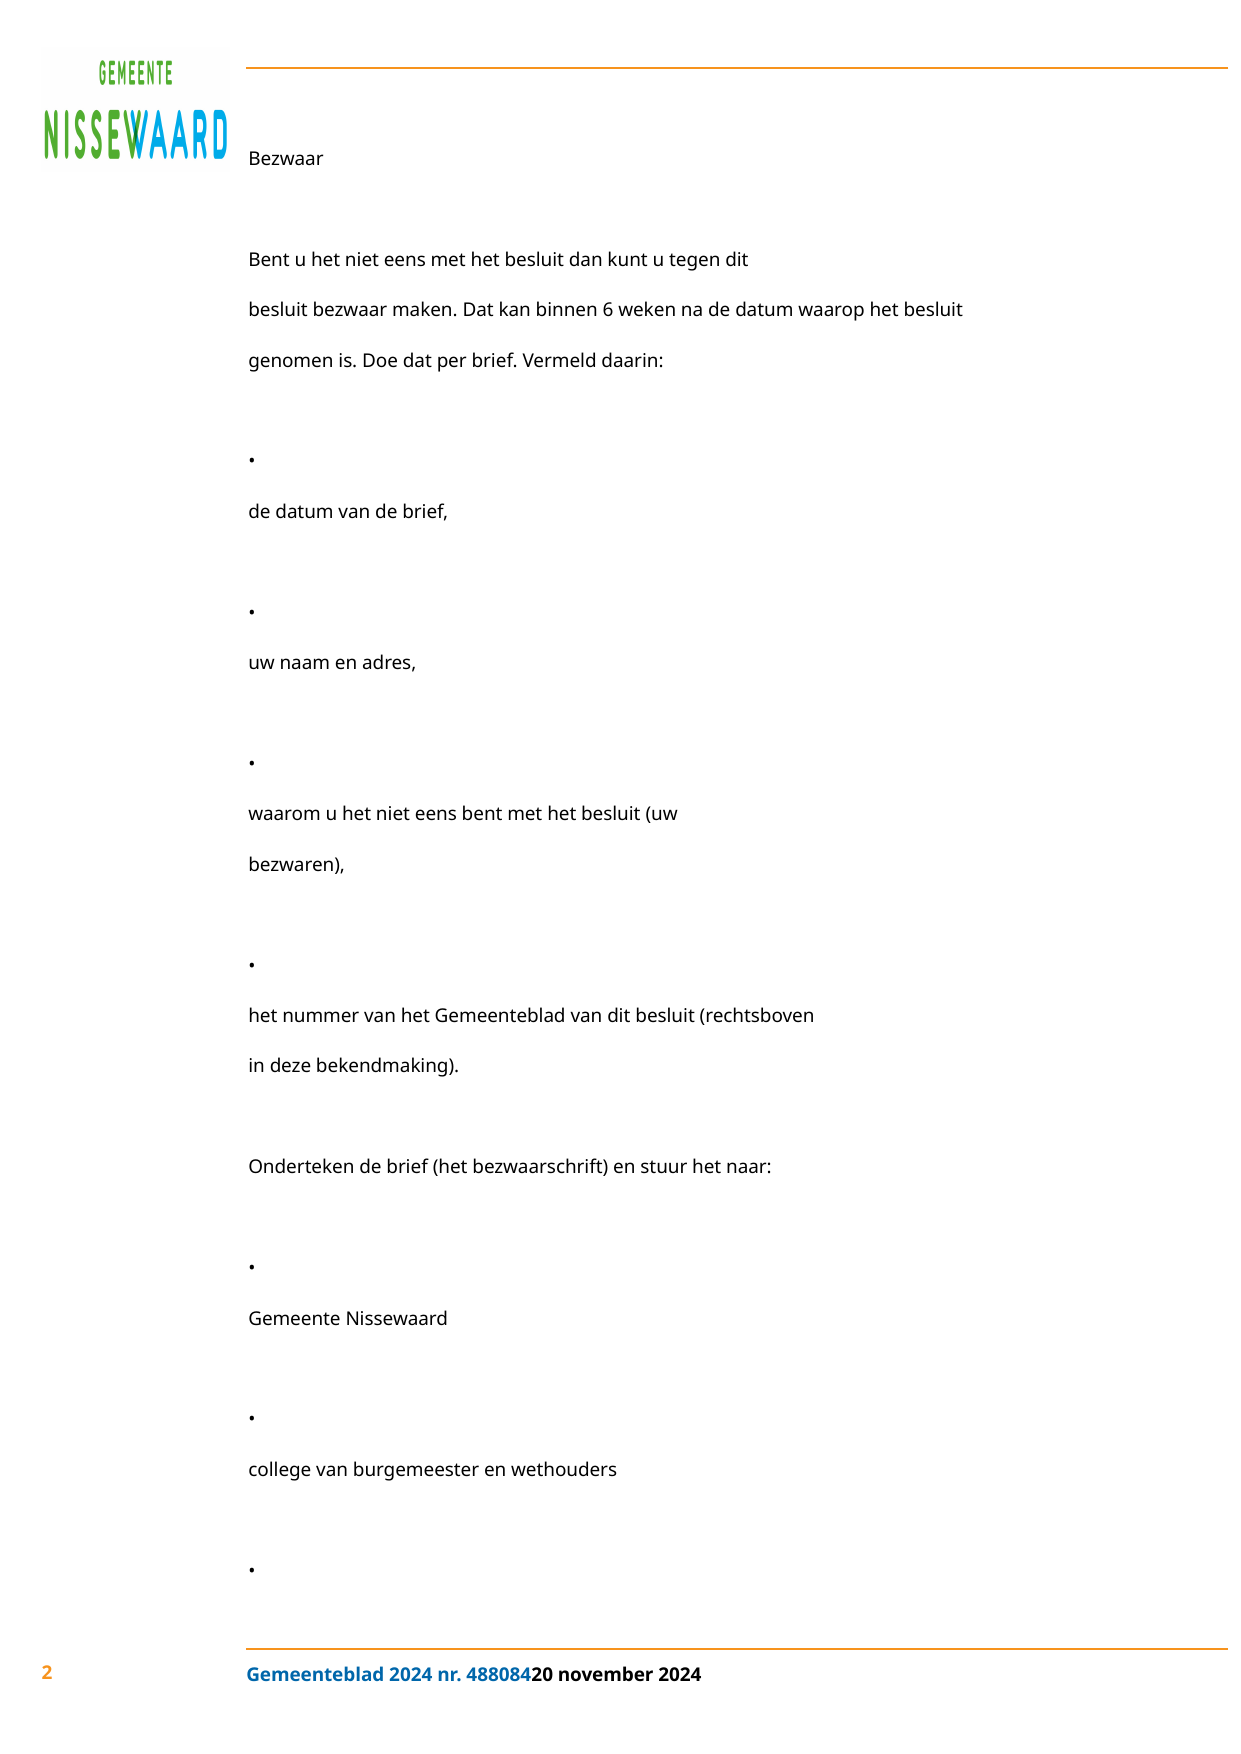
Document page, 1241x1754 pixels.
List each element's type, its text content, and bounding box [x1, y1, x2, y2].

text in deze bekendmaking). [248, 1053, 1152, 1078]
text uw naam en adres, [248, 649, 1152, 675]
text • [248, 1557, 1152, 1583]
text • [248, 599, 1152, 625]
text Bezwaar [248, 145, 1152, 171]
text de datum van de brief, [248, 498, 1152, 524]
text bezwaren), [248, 851, 1152, 877]
text besluit bezwaar maken. Dat kan binnen 6 weken na de datum waarop het besluit [248, 296, 1152, 322]
text • [248, 952, 1152, 978]
text • [248, 1254, 1152, 1280]
text • [248, 750, 1152, 776]
picture [41, 47, 231, 172]
text Onderteken de brief (het bezwaarschrift) en stuur het naar: [248, 1153, 1152, 1179]
text college van burgemeester en wethouders [248, 1456, 1152, 1482]
text Gemeente Nissewaard [248, 1305, 1152, 1331]
text het nummer van het Gemeenteblad van dit besluit (rechtsboven [248, 1002, 1152, 1028]
text • [248, 1406, 1152, 1431]
text Bent u het niet eens met het besluit dan kunt u tegen dit [248, 246, 1152, 272]
text genomen is. Doe dat per brief. Vermeld daarin: [248, 347, 1152, 373]
text waarom u het niet eens bent met het besluit (uw [248, 801, 1152, 826]
text • [248, 448, 1152, 473]
